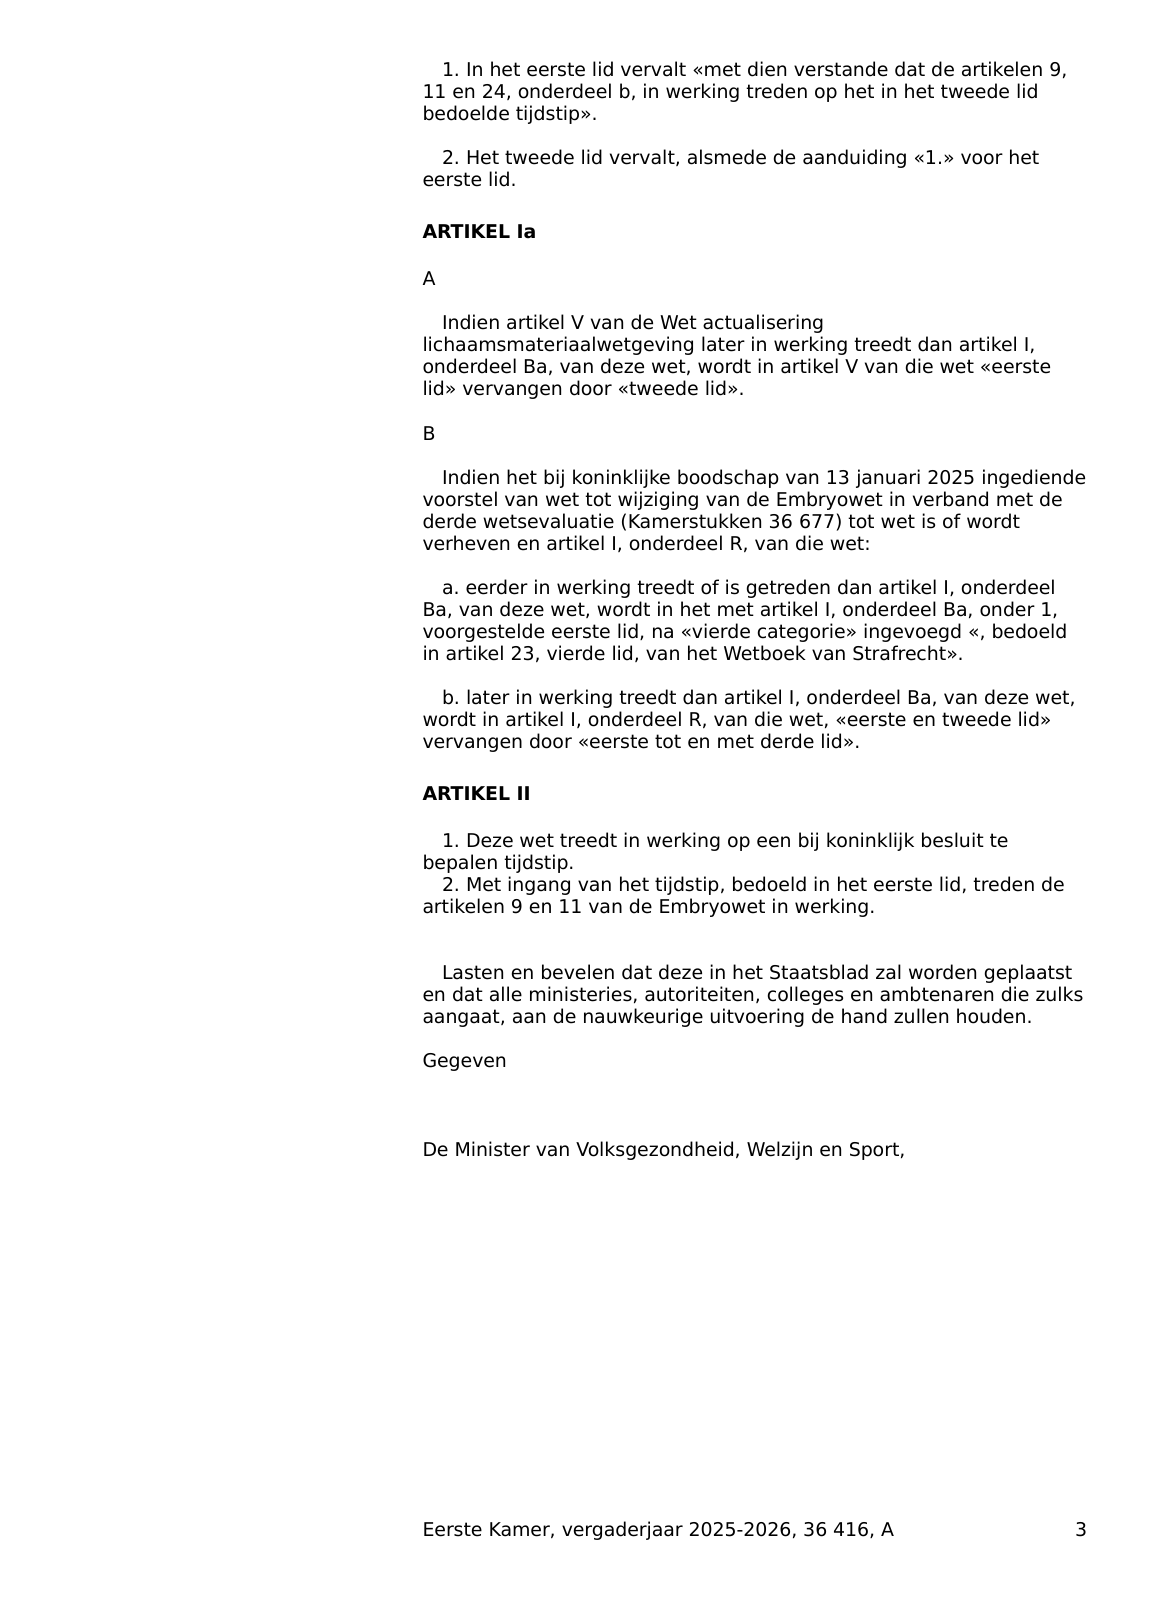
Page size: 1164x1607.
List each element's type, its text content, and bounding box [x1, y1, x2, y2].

text B [422, 422, 1087, 444]
text A [422, 268, 1087, 290]
text Gegeven [422, 1050, 1087, 1072]
text 2. Met ingang van het tijdstip, bedoeld in het eerste lid, treden de artikelen 9 en 11 van de Embryowet in werking. [422, 874, 1087, 918]
text 1. Deze wet treedt in werking op een bij koninklijk besluit te bepalen tijdstip. [422, 830, 1087, 874]
text Indien het bij koninklijke boodschap van 13 januari 2025 ingediende voorstel van wet tot wijziging van de Embryowet in verband met de derde wetsevaluatie (Kamerstukken 36 677) tot wet is of wordt verheven en artikel I, onderdeel R, van die wet: [422, 467, 1087, 554]
text De Minister van Volksgezondheid, Welzijn en Sport, [422, 1139, 1087, 1161]
subtitle ARTIKEL II [422, 783, 1087, 805]
subtitle ARTIKEL Ia [422, 221, 1087, 243]
text Lasten en bevelen dat deze in het Staatsblad zal worden geplaatst en dat alle ministeries, autoriteiten, colleges en ambtenaren die zulks aangaat, aan de nauwkeurige uitvoering de hand zullen houden. [422, 962, 1087, 1028]
text Indien artikel V van de Wet actualisering lichaamsmateriaalwetgeving later in werking treedt dan artikel I, onderdeel Ba, van deze wet, wordt in artikel V van die wet «eerste lid» vervangen door «tweede lid». [422, 312, 1087, 400]
text b. later in werking treedt dan artikel I, onderdeel Ba, van deze wet, wordt in artikel I, onderdeel R, van die wet, «eerste en tweede lid» vervangen door «eerste tot en met derde lid». [422, 687, 1087, 753]
text 1. In het eerste lid vervalt «met dien verstande dat de artikelen 9, 11 en 24, onderdeel b, in werking treden op het in het tweede lid bedoelde tijdstip». [422, 59, 1087, 125]
text a. eerder in werking treedt of is getreden dan artikel I, onderdeel Ba, van deze wet, wordt in het met artikel I, onderdeel Ba, onder 1, voorgestelde eerste lid, na «vierde categorie» ingevoegd «, bedoeld in artikel 23, vierde lid, van het Wetboek van Strafrecht». [422, 577, 1087, 664]
text 2. Het tweede lid vervalt, alsmede de aanduiding «1.» voor het eerste lid. [422, 147, 1087, 191]
